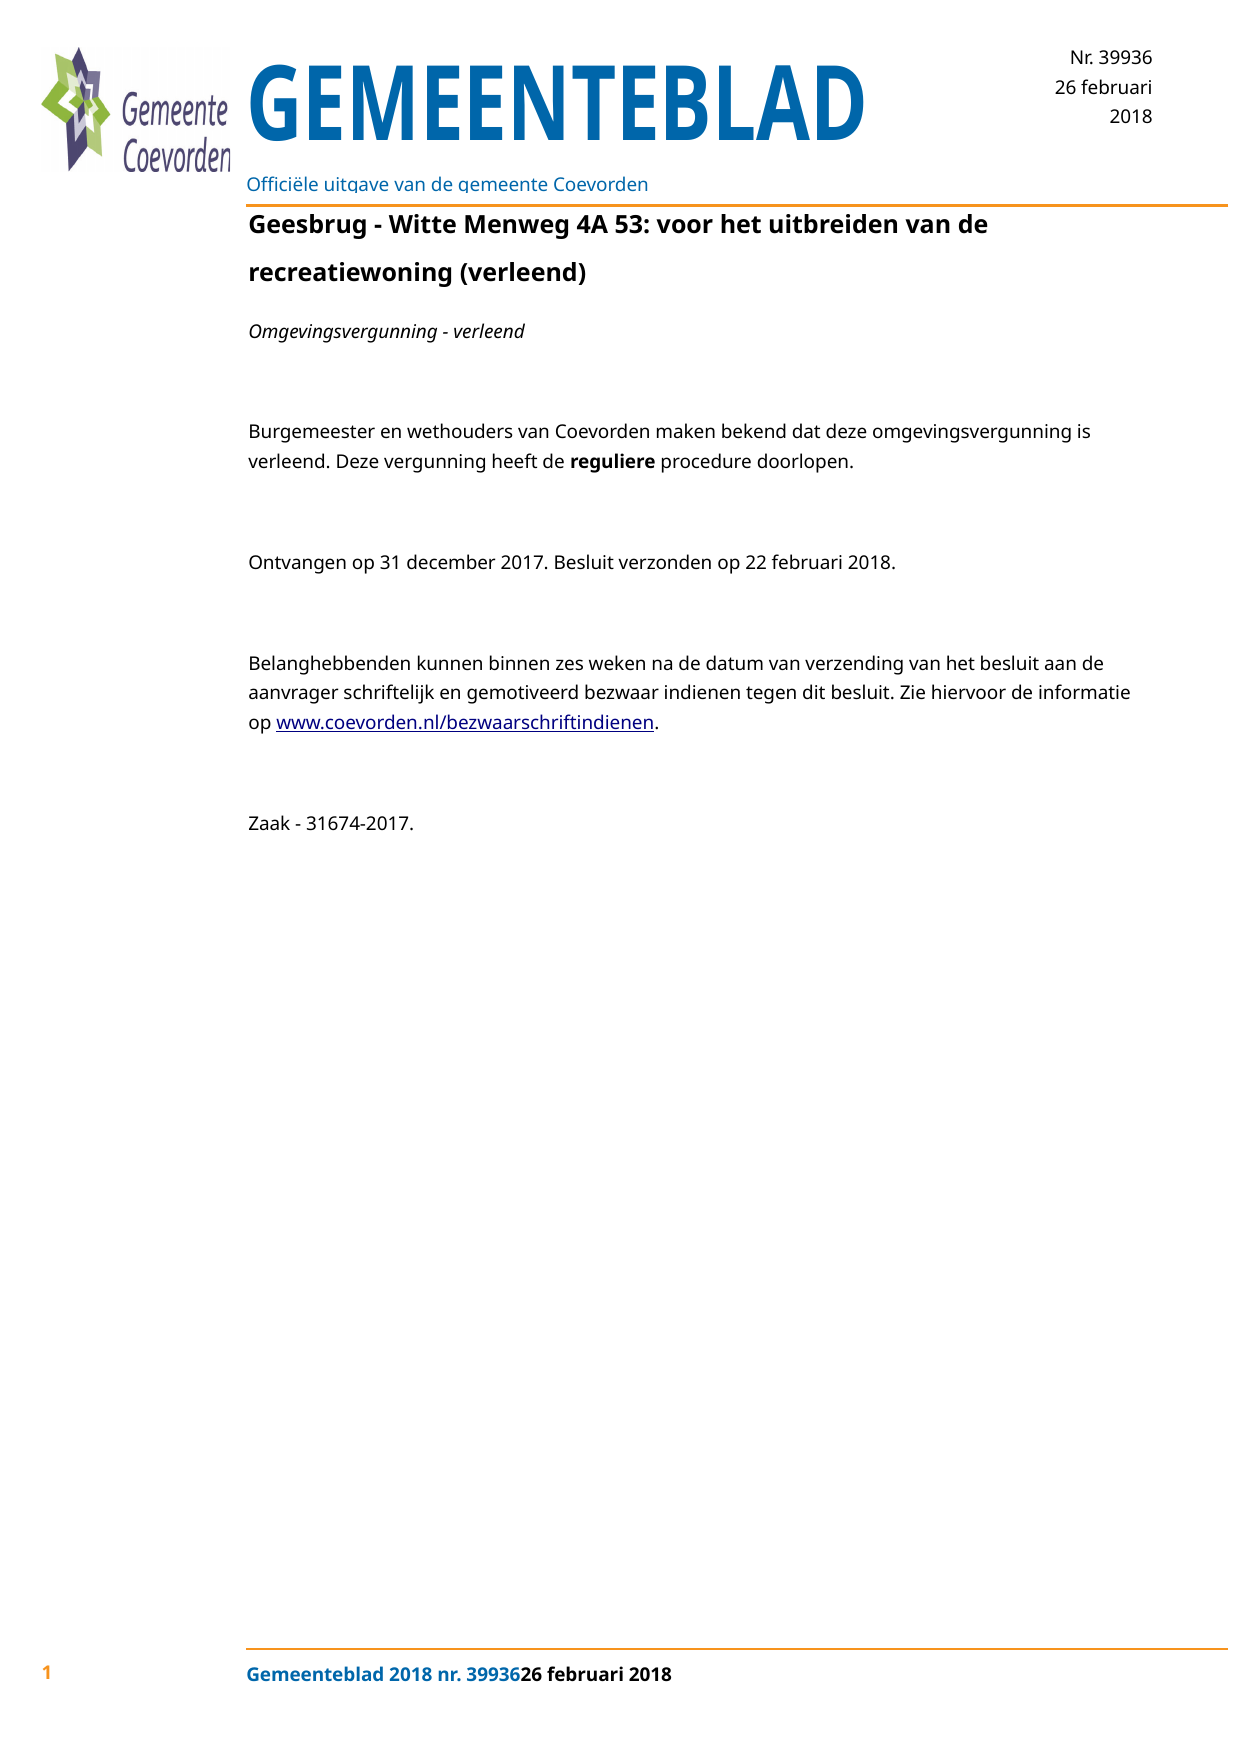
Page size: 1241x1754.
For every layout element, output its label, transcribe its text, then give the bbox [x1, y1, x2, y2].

text Zaak - 31674-2017. [248, 810, 1152, 836]
text Belanghebbenden kunnen binnen zes weken na de datum van verzending van het besluit aan de aanvrager schriftelijk en gemotiveerd bezwaar indienen tegen dit besluit. Zie hiervoor de informatie op www.coevorden.nl/bezwaarschriftindienen. [248, 650, 1152, 735]
text Omgevingsvergunning - verleend [248, 318, 1152, 344]
text Ontvangen op 31 december 2017. Besluit verzonden op 22 februari 2018. [248, 549, 1152, 575]
text Geesbrug - Witte Menweg 4A 53: voor het uitbreiden van de recreatiewoning (verleend) [248, 207, 1152, 288]
picture [41, 47, 231, 172]
text Burgemeester en wethouders van Coevorden maken bekend dat deze omgevingsvergunning is verleend. Deze vergunning heeft de reguliere procedure doorlopen. [248, 419, 1152, 474]
